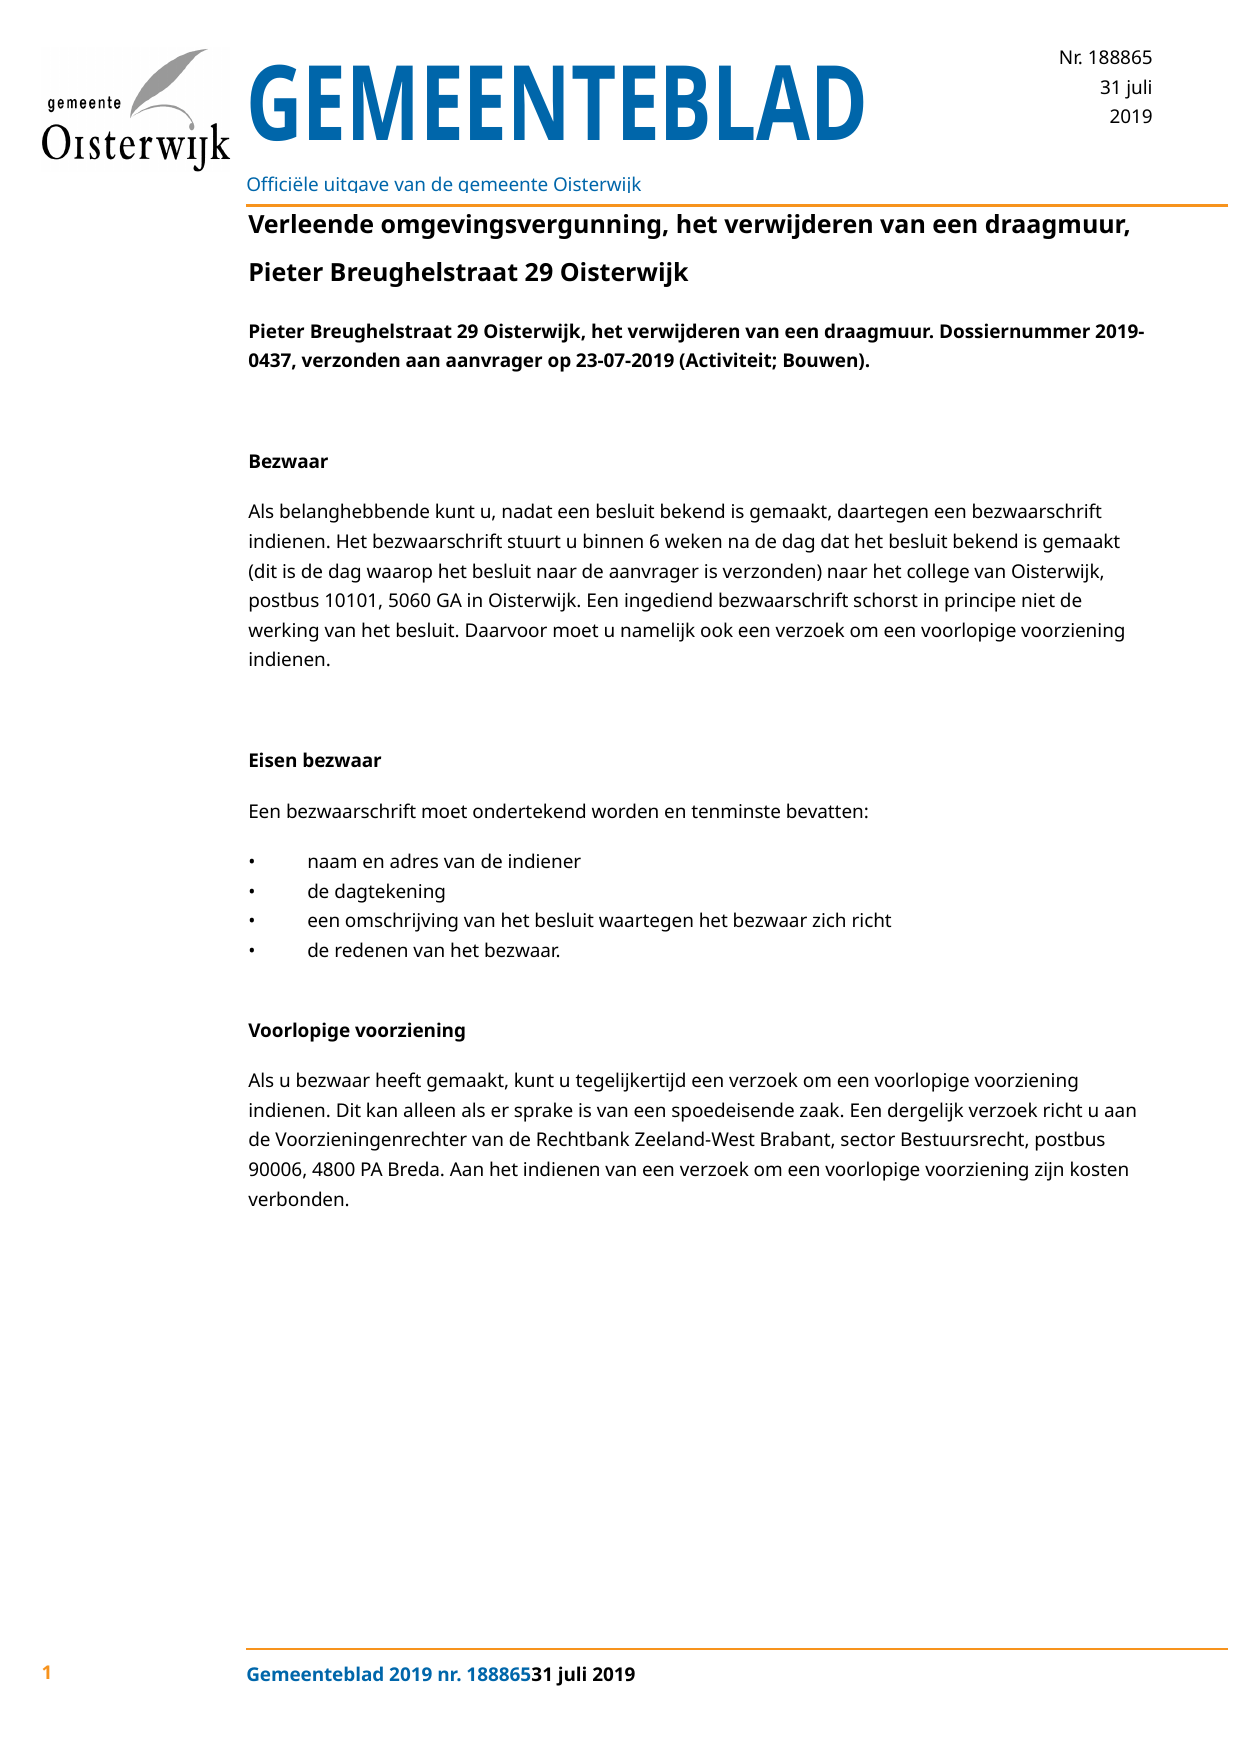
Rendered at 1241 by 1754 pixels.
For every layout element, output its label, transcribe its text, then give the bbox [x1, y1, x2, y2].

text Voorlopige voorziening [248, 1017, 1152, 1043]
text Bezwaar [248, 448, 1152, 474]
text Eisen bezwaar [248, 747, 1152, 773]
text Pieter Breughelstraat 29 Oisterwijk, het verwijderen van een draagmuur. Dossiernummer 2019-0437, verzonden aan aanvrager op 23-07-2019 (Activiteit; Bouwen). [248, 318, 1152, 373]
text Een bezwaarschrift moet ondertekend worden en tenminste bevatten: [248, 798, 1152, 824]
list naam en adres van de indiener [248, 848, 1152, 874]
text Verleende omgevingsvergunning, het verwijderen van een draagmuur, Pieter Breughelstraat 29 Oisterwijk [248, 207, 1152, 288]
text Als u bezwaar heeft gemaakt, kunt u tegelijkertijd een verzoek om een voorlopige voorziening indienen. Dit kan alleen als er sprake is van een spoedeisende zaak. Een dergelijk verzoek richt u aan de Voorzieningenrechter van de Rechtbank Zeeland-West Brabant, sector Bestuursrecht, postbus 90006, 4800 PA Breda. Aan het indienen van een verzoek om een voorlopige voorziening zijn kosten verbonden. [248, 1067, 1152, 1212]
list de dagtekening [248, 878, 1152, 904]
text Als belanghebbende kunt u, nadat een besluit bekend is gemaakt, daartegen een bezwaarschrift indienen. Het bezwaarschrift stuurt u binnen 6 weken na de dag dat het besluit bekend is gemaakt (dit is de dag waarop het besluit naar de aanvrager is verzonden) naar het college van Oisterwijk, postbus 10101, 5060 GA in Oisterwijk. Een ingediend bezwaarschrift schorst in principe niet de werking van het besluit. Daarvoor moet u namelijk ook een verzoek om een voorlopige voorziening indienen. [248, 499, 1152, 672]
list de redenen van het bezwaar. [248, 937, 1152, 963]
list een omschrijving van het besluit waartegen het bezwaar zich richt [248, 907, 1152, 933]
picture [41, 47, 231, 172]
